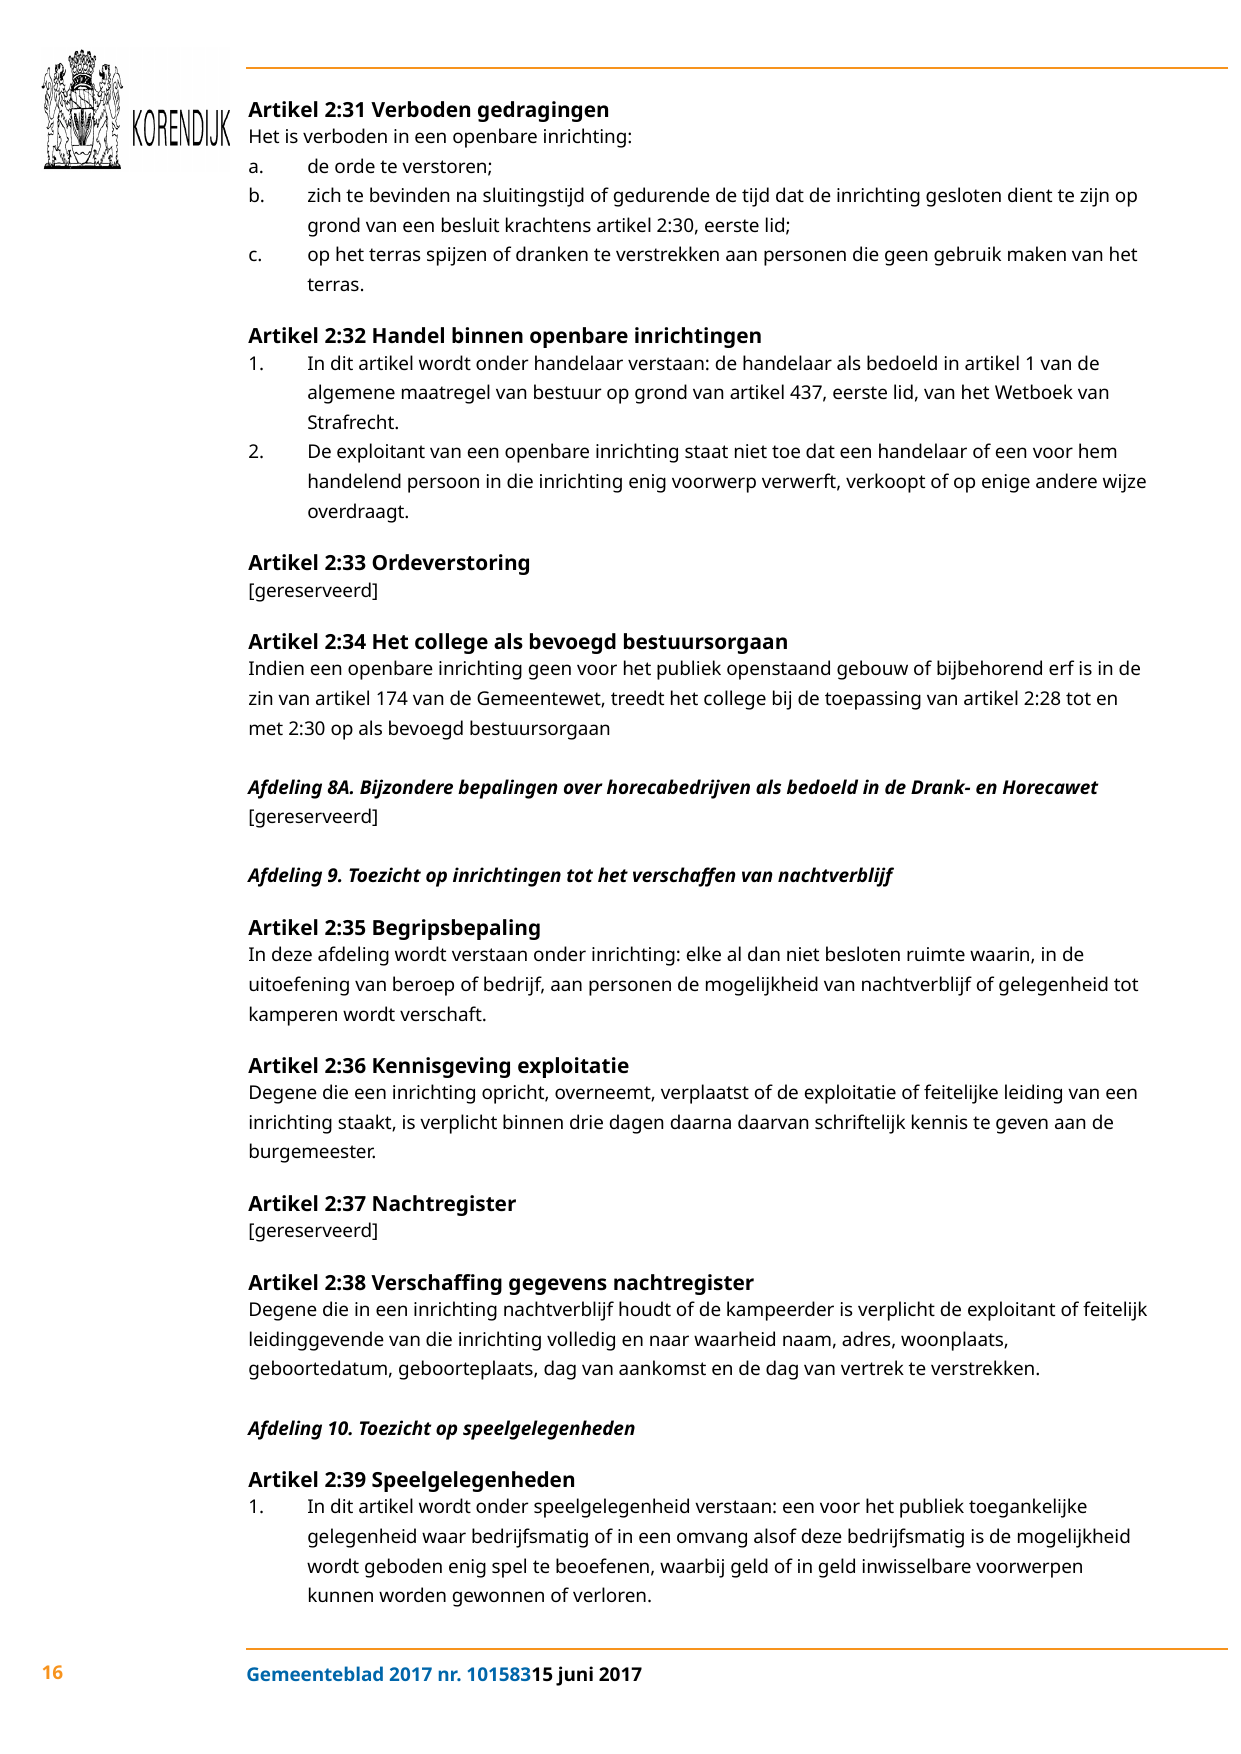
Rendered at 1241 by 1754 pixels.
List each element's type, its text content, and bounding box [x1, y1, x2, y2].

text Artikel 2:37 Nachtregister [248, 1189, 1152, 1218]
text Artikel 2:33 Ordeverstoring [248, 548, 1152, 577]
text Afdeling 9. Toezicht op inrichtingen tot het verschaffen van nachtverblijf [248, 863, 1152, 888]
text Artikel 2:34 Het college als bevoegd bestuursorgaan [248, 627, 1152, 656]
text Artikel 2:36 Kennisgeving exploitatie [248, 1051, 1152, 1079]
text Afdeling 8A. Bijzondere bepalingen over horecabedrijven als bedoeld in de Drank- en Horecawet [248, 774, 1152, 800]
list de orde te verstoren; [248, 153, 1152, 178]
text Artikel 2:32 Handel binnen openbare inrichtingen [248, 322, 1152, 350]
text Artikel 2:39 Speelgelegenheden [248, 1465, 1152, 1494]
text Indien een openbare inrichting geen voor het publiek openstaand gebouw of bijbehorend erf is in de zin van artikel 174 van de Gemeentewet, treedt het college bij de toepassing van artikel 2:28 tot en met 2:30 op als bevoegd bestuursorgaan [248, 656, 1152, 741]
list op het terras spijzen of dranken te verstrekken aan personen die geen gebruik maken van het terras. [248, 242, 1152, 297]
list De exploitant van een openbare inrichting staat niet toe dat een handelaar of een voor hem handelend persoon in die inrichting enig voorwerp verwerft, verkoopt of op enige andere wijze overdraagt. [248, 439, 1152, 524]
text Degene die in een inrichting nachtverblijf houdt of de kampeerder is verplicht de exploitant of feitelijk leidinggevende van die inrichting volledig en naar waarheid naam, adres, woonplaats, geboortedatum, geboorteplaats, dag van aankomst en de dag van vertrek te verstrekken. [248, 1296, 1152, 1381]
text Degene die een inrichting opricht, overneemt, verplaatst of de exploitatie of feitelijke leiding van een inrichting staakt, is verplicht binnen drie dagen daarna daarvan schriftelijk kennis te geven aan de burgemeester. [248, 1079, 1152, 1164]
text Afdeling 10. Toezicht op speelgelegenheden [248, 1415, 1152, 1441]
text In deze afdeling wordt verstaan onder inrichting: elke al dan niet besloten ruimte waarin, in de uitoefening van beroep of bedrijf, aan personen de mogelijkheid van nachtverblijf of gelegenheid tot kamperen wordt verschaft. [248, 942, 1152, 1026]
text Artikel 2:31 Verboden gedragingen [248, 95, 1152, 123]
text Artikel 2:35 Begripsbepaling [248, 913, 1152, 942]
text [gereserveerd] [248, 577, 1152, 602]
text Artikel 2:38 Verschaffing gegevens nachtregister [248, 1268, 1152, 1296]
text Het is verboden in een openbare inrichting: [248, 123, 1152, 149]
picture [41, 47, 231, 172]
list In dit artikel wordt onder speelgelegenheid verstaan: een voor het publiek toegankelijke gelegenheid waar bedrijfsmatig of in een omvang alsof deze bedrijfsmatig is de mogelijkheid wordt geboden enig spel te beoefenen, waarbij geld of in geld inwisselbare voorwerpen kunnen worden gewonnen of verloren. [248, 1494, 1152, 1608]
text [gereserveerd] [248, 803, 1152, 829]
text [gereserveerd] [248, 1218, 1152, 1243]
list In dit artikel wordt onder handelaar verstaan: de handelaar als bedoeld in artikel 1 van de algemene maatregel van bestuur op grond van artikel 437, eerste lid, van het Wetboek van Strafrecht. [248, 350, 1152, 435]
list zich te bevinden na sluitingstijd of gedurende de tijd dat de inrichting gesloten dient te zijn op grond van een besluit krachtens artikel 2:30, eerste lid; [248, 182, 1152, 238]
